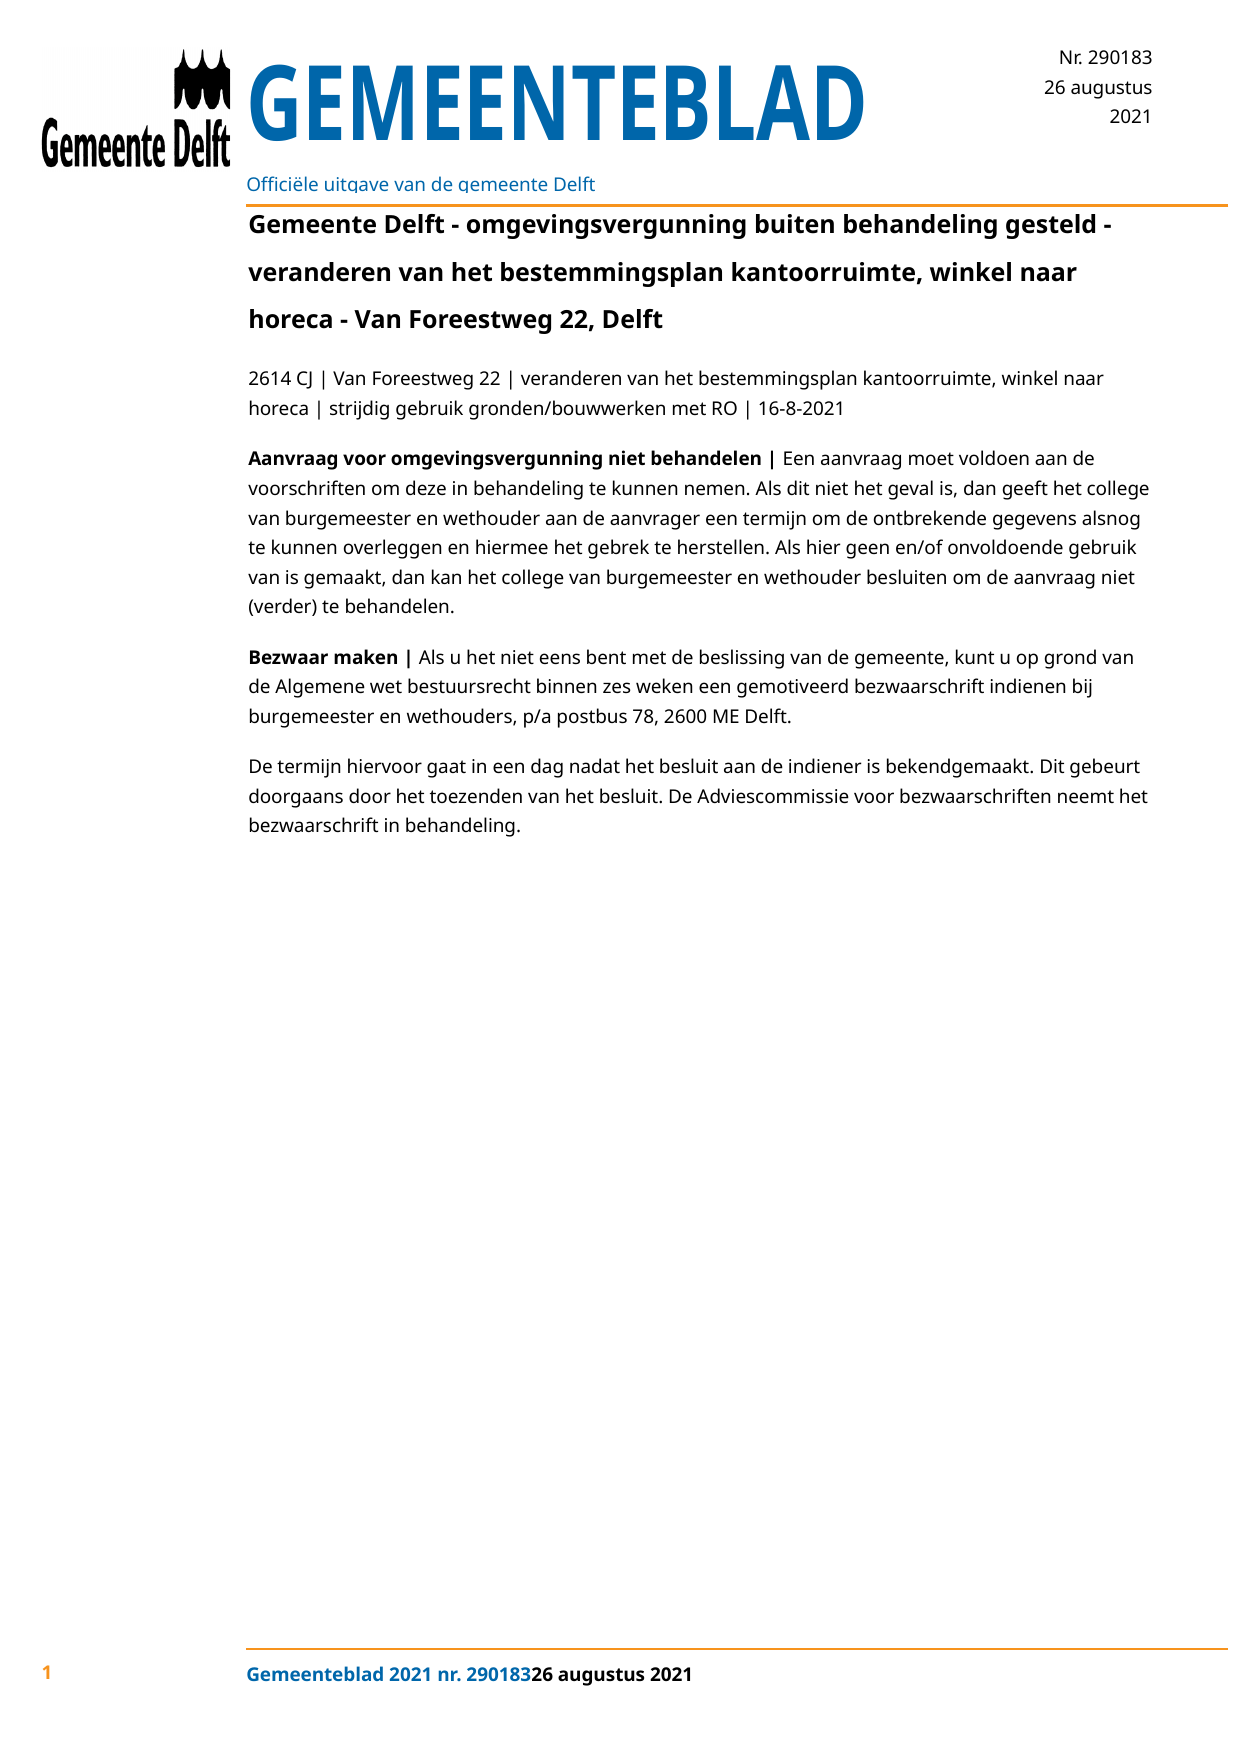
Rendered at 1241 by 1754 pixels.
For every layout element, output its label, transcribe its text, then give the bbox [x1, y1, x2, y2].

text Gemeente Delft - omgevingsvergunning buiten behandeling gesteld - veranderen van het bestemmingsplan kantoorruimte, winkel naar horeca - Van Foreestweg 22, Delft [248, 207, 1152, 336]
text Aanvraag voor omgevingsvergunning niet behandelen | Een aanvraag moet voldoen aan de voorschriften om deze in behandeling te kunnen nemen. Als dit niet het geval is, dan geeft het college van burgemeester en wethouder aan de aanvrager een termijn om de ontbrekende gegevens alsnog te kunnen overleggen en hiermee het gebrek te herstellen. Als hier geen en/of onvoldoende gebruik van is gemaakt, dan kan het college van burgemeester en wethouder besluiten om de aanvraag niet (verder) te behandelen. [248, 446, 1152, 619]
text De termijn hiervoor gaat in een dag nadat het besluit aan de indiener is bekendgemaakt. Dit gebeurt doorgaans door het toezenden van het besluit. De Adviescommissie voor bezwaarschriften neemt het bezwaarschrift in behandeling. [248, 753, 1152, 838]
text 2614 CJ | Van Foreestweg 22 | veranderen van het bestemmingsplan kantoorruimte, winkel naar horeca | strijdig gebruik gronden/bouwwerken met RO | 16-8-2021 [248, 366, 1152, 421]
text Bezwaar maken | Als u het niet eens bent met de beslissing van de gemeente, kunt u op grond van de Algemene wet bestuursrecht binnen zes weken een gemotiveerd bezwaarschrift indienen bij burgemeester en wethouders, p/a postbus 78, 2600 ME Delft. [248, 644, 1152, 729]
picture [41, 47, 231, 172]
